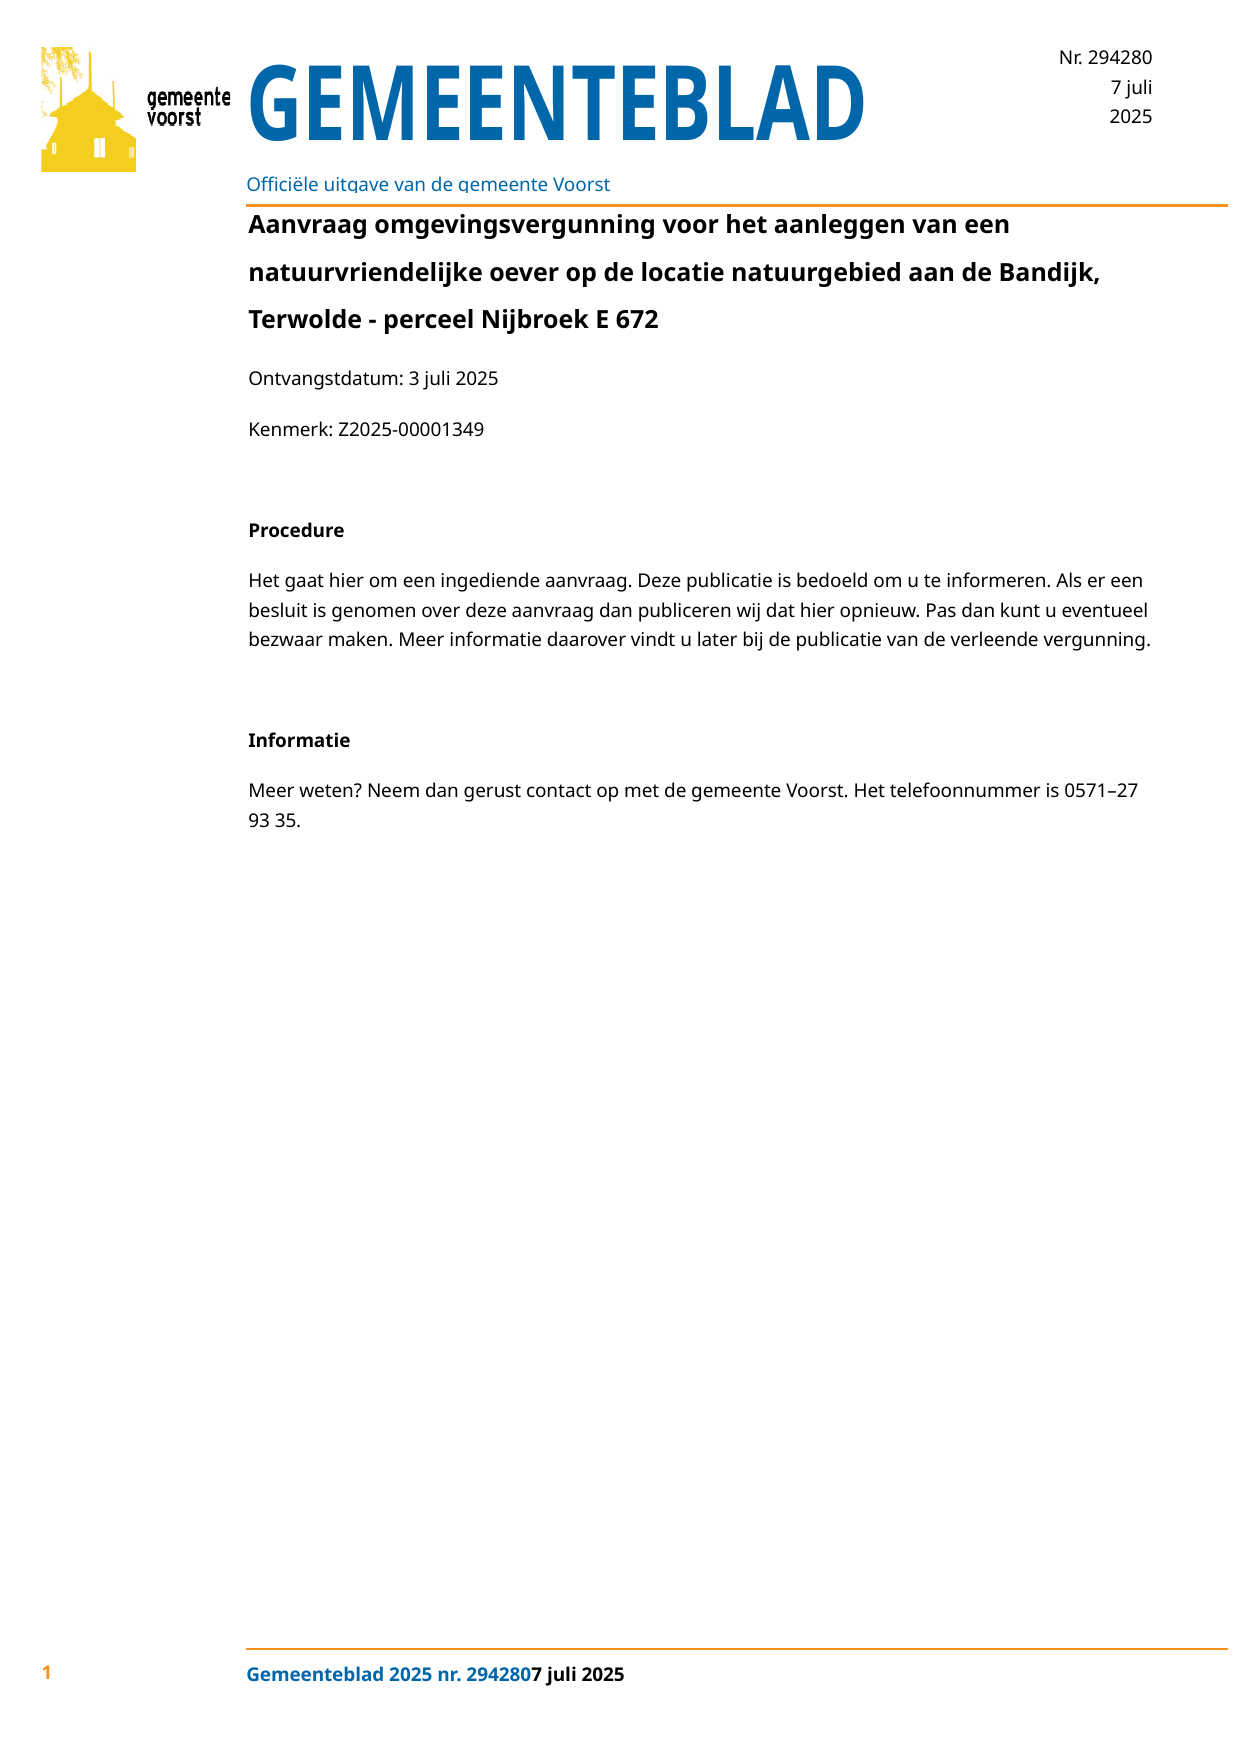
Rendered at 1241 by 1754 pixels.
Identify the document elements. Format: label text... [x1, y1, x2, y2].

text Meer weten? Neem dan gerust contact op met de gemeente Voorst. Het telefoonnummer is 0571–27 93 35. [248, 778, 1152, 833]
text Het gaat hier om een ingediende aanvraag. Deze publicatie is bedoeld om u te informeren. Als er een besluit is genomen over deze aanvraag dan publiceren wij dat hier opnieuw. Pas dan kunt u eventueel bezwaar maken. Meer informatie daarover vindt u later bij de publicatie van de verleende vergunning. [248, 567, 1152, 652]
picture [41, 47, 231, 172]
text Kenmerk: Z2025-00001349 [248, 416, 1152, 442]
text Informatie [248, 727, 1152, 753]
text Ontvangstdatum: 3 juli 2025 [248, 366, 1152, 391]
text Procedure [248, 517, 1152, 542]
text Aanvraag omgevingsvergunning voor het aanleggen van een natuurvriendelijke oever op de locatie natuurgebied aan de Bandijk, Terwolde - perceel Nijbroek E 672 [248, 207, 1152, 336]
